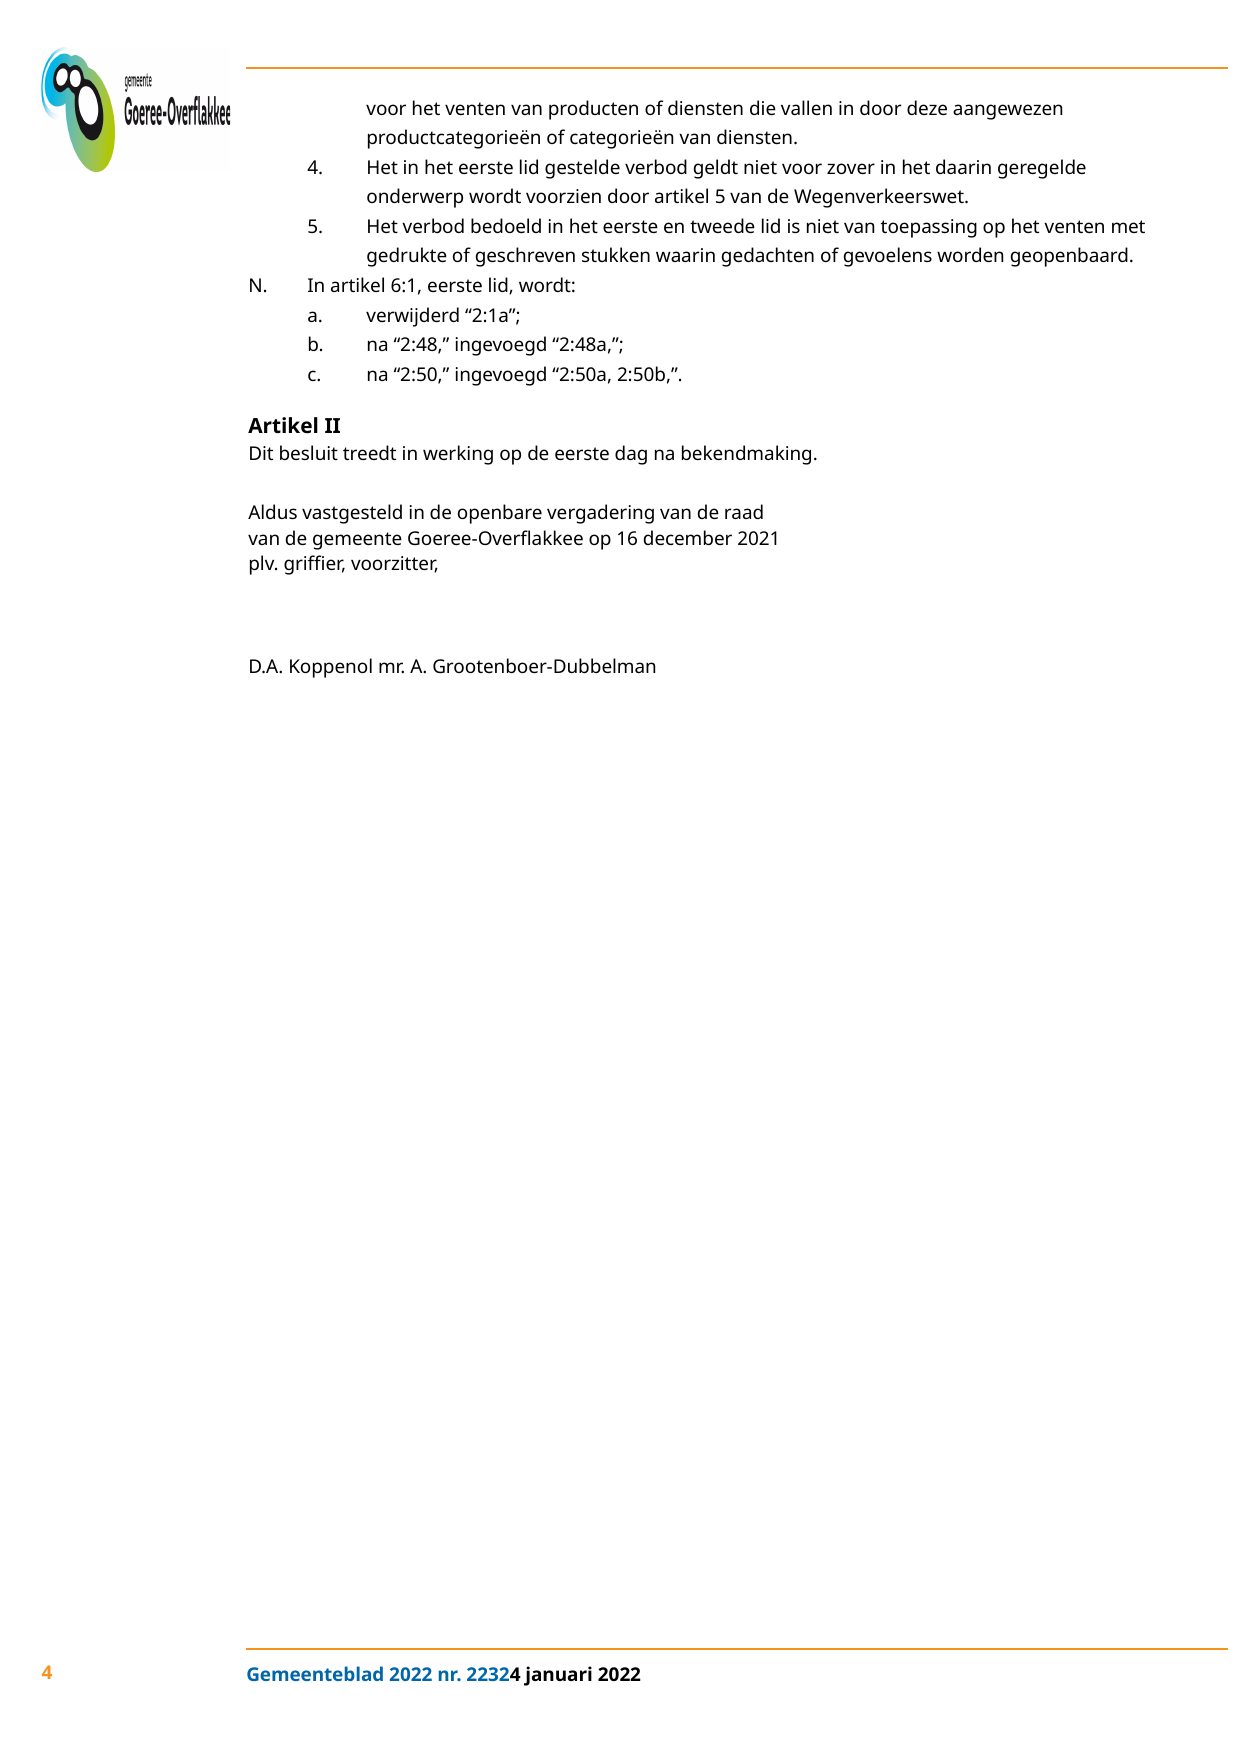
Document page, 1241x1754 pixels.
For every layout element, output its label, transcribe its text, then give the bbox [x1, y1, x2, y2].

text van de gemeente Goeree-Overflakkee op 16 december 2021 [248, 525, 1152, 551]
text plv. griffier, voorzitter, [248, 551, 1152, 576]
text Dit besluit treedt in werking op de eerste dag na bekendmaking. [248, 440, 1152, 466]
list Het in het eerste lid gestelde verbod geldt niet voor zover in het daarin geregelde onderwerp wordt voorzien door artikel 5 van de Wegenverkeerswet. [307, 154, 1152, 209]
list verwijderd “2:1a”; [307, 302, 1152, 328]
text D.A. Koppenol mr. A. Grootenboer-Dubbelman [248, 653, 1152, 679]
list voor het venten van producten of diensten die vallen in door deze aangewezen productcategorieën of categorieën van diensten. [307, 95, 1152, 150]
text Aldus vastgesteld in de openbare vergadering van de raad [248, 499, 1152, 525]
text Artikel II [248, 411, 1152, 440]
list na “2:50,” ingevoegd “2:50a, 2:50b,”. [307, 361, 1152, 387]
list na “2:48,” ingevoegd “2:48a,”; [307, 331, 1152, 357]
list In artikel 6:1, eerste lid, wordt: [248, 272, 1152, 298]
picture [41, 47, 231, 172]
list Het verbod bedoeld in het eerste en tweede lid is niet van toepassing op het venten met gedrukte of geschreven stukken waarin gedachten of gevoelens worden geopenbaard. [307, 213, 1152, 268]
